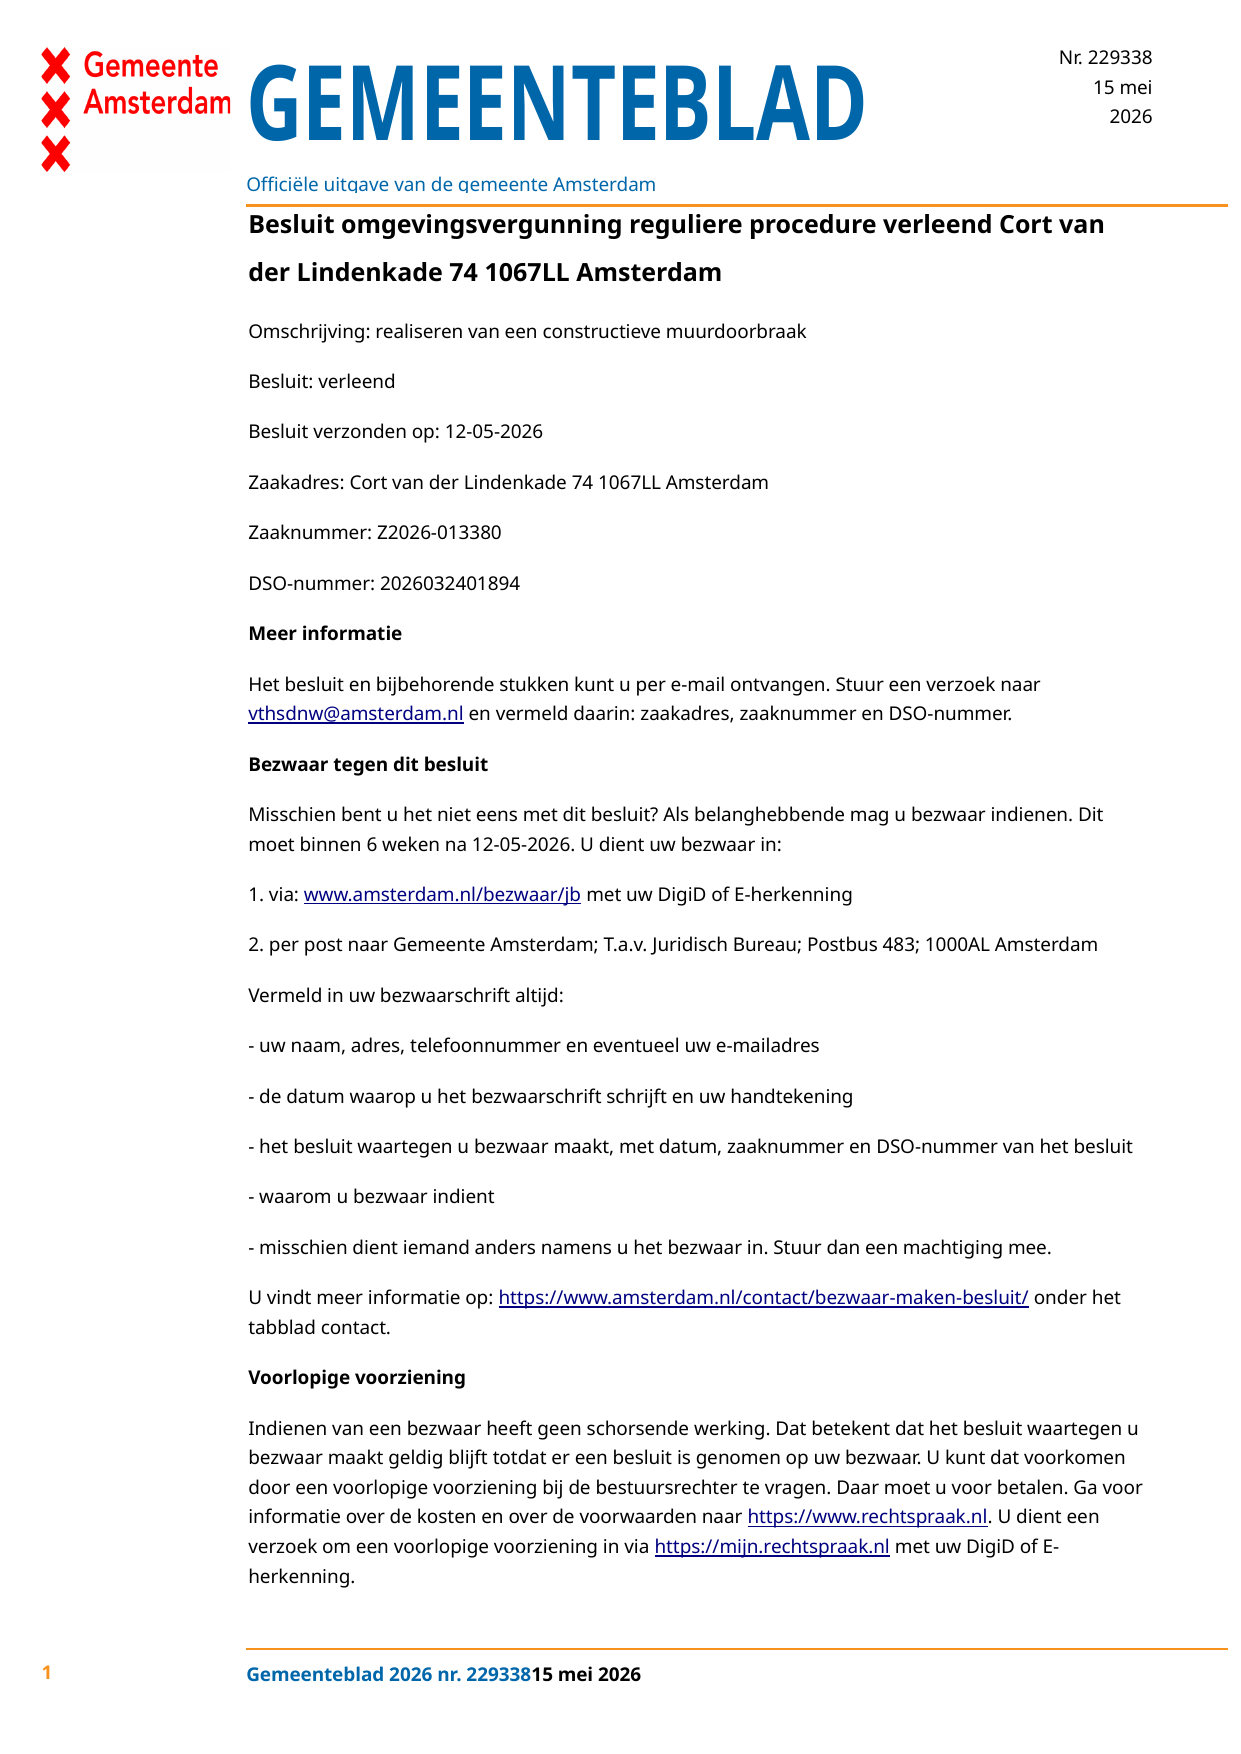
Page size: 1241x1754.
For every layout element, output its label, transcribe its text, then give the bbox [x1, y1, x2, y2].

text Bezwaar tegen dit besluit [248, 751, 1152, 777]
text Besluit verzonden op: 12-05-2026 [248, 419, 1152, 444]
text Misschien bent u het niet eens met dit besluit? Als belanghebbende mag u bezwaar indienen. Dit moet binnen 6 weken na 12-05-2026. U dient uw bezwaar in: [248, 801, 1152, 857]
text Meer informatie [248, 620, 1152, 646]
text Besluit omgevingsvergunning reguliere procedure verleend Cort van der Lindenkade 74 1067LL Amsterdam [248, 207, 1152, 288]
text Vermeld in uw bezwaarschrift altijd: [248, 982, 1152, 1008]
text Zaakadres: Cort van der Lindenkade 74 1067LL Amsterdam [248, 469, 1152, 495]
text - misschien dient iemand anders namens u het bezwaar in. Stuur dan een machtiging mee. [248, 1234, 1152, 1260]
text - waarom u bezwaar indient [248, 1184, 1152, 1209]
text - het besluit waartegen u bezwaar maakt, met datum, zaaknummer en DSO-nummer van het besluit [248, 1133, 1152, 1159]
text Het besluit en bijbehorende stukken kunt u per e-mail ontvangen. Stuur een verzoek naar vthsdnw@amsterdam.nl en vermeld daarin: zaakadres, zaaknummer en DSO-nummer. [248, 671, 1152, 726]
text DSO-nummer: 2026032401894 [248, 570, 1152, 596]
text 1. via: www.amsterdam.nl/bezwaar/jb met uw DigiD of E-herkenning [248, 881, 1152, 907]
text U vindt meer informatie op: https://www.amsterdam.nl/contact/bezwaar-maken-besluit/ onder het tabblad contact. [248, 1284, 1152, 1340]
text - de datum waarop u het bezwaarschrift schrijft en uw handtekening [248, 1083, 1152, 1109]
text - uw naam, adres, telefoonnummer en eventueel uw e-mailadres [248, 1032, 1152, 1058]
picture [41, 47, 231, 172]
text Omschrijving: realiseren van een constructieve muurdoorbraak [248, 318, 1152, 344]
text Voorlopige voorziening [248, 1364, 1152, 1390]
text Zaaknummer: Z2026-013380 [248, 519, 1152, 545]
text 2. per post naar Gemeente Amsterdam; T.a.v. Juridisch Bureau; Postbus 483; 1000AL Amsterdam [248, 932, 1152, 957]
text Indienen van een bezwaar heeft geen schorsende werking. Dat betekent dat het besluit waartegen u bezwaar maakt geldig blijft totdat er een besluit is genomen op uw bezwaar. U kunt dat voorkomen door een voorlopige voorziening bij de bestuursrechter te vragen. Daar moet u voor betalen. Ga voor informatie over de kosten en over de voorwaarden naar https://www.rechtspraak.nl. U dient een verzoek om een voorlopige voorziening in via https://mijn.rechtspraak.nl met uw DigiD of E-herkenning. [248, 1415, 1152, 1589]
text Besluit: verleend [248, 368, 1152, 394]
